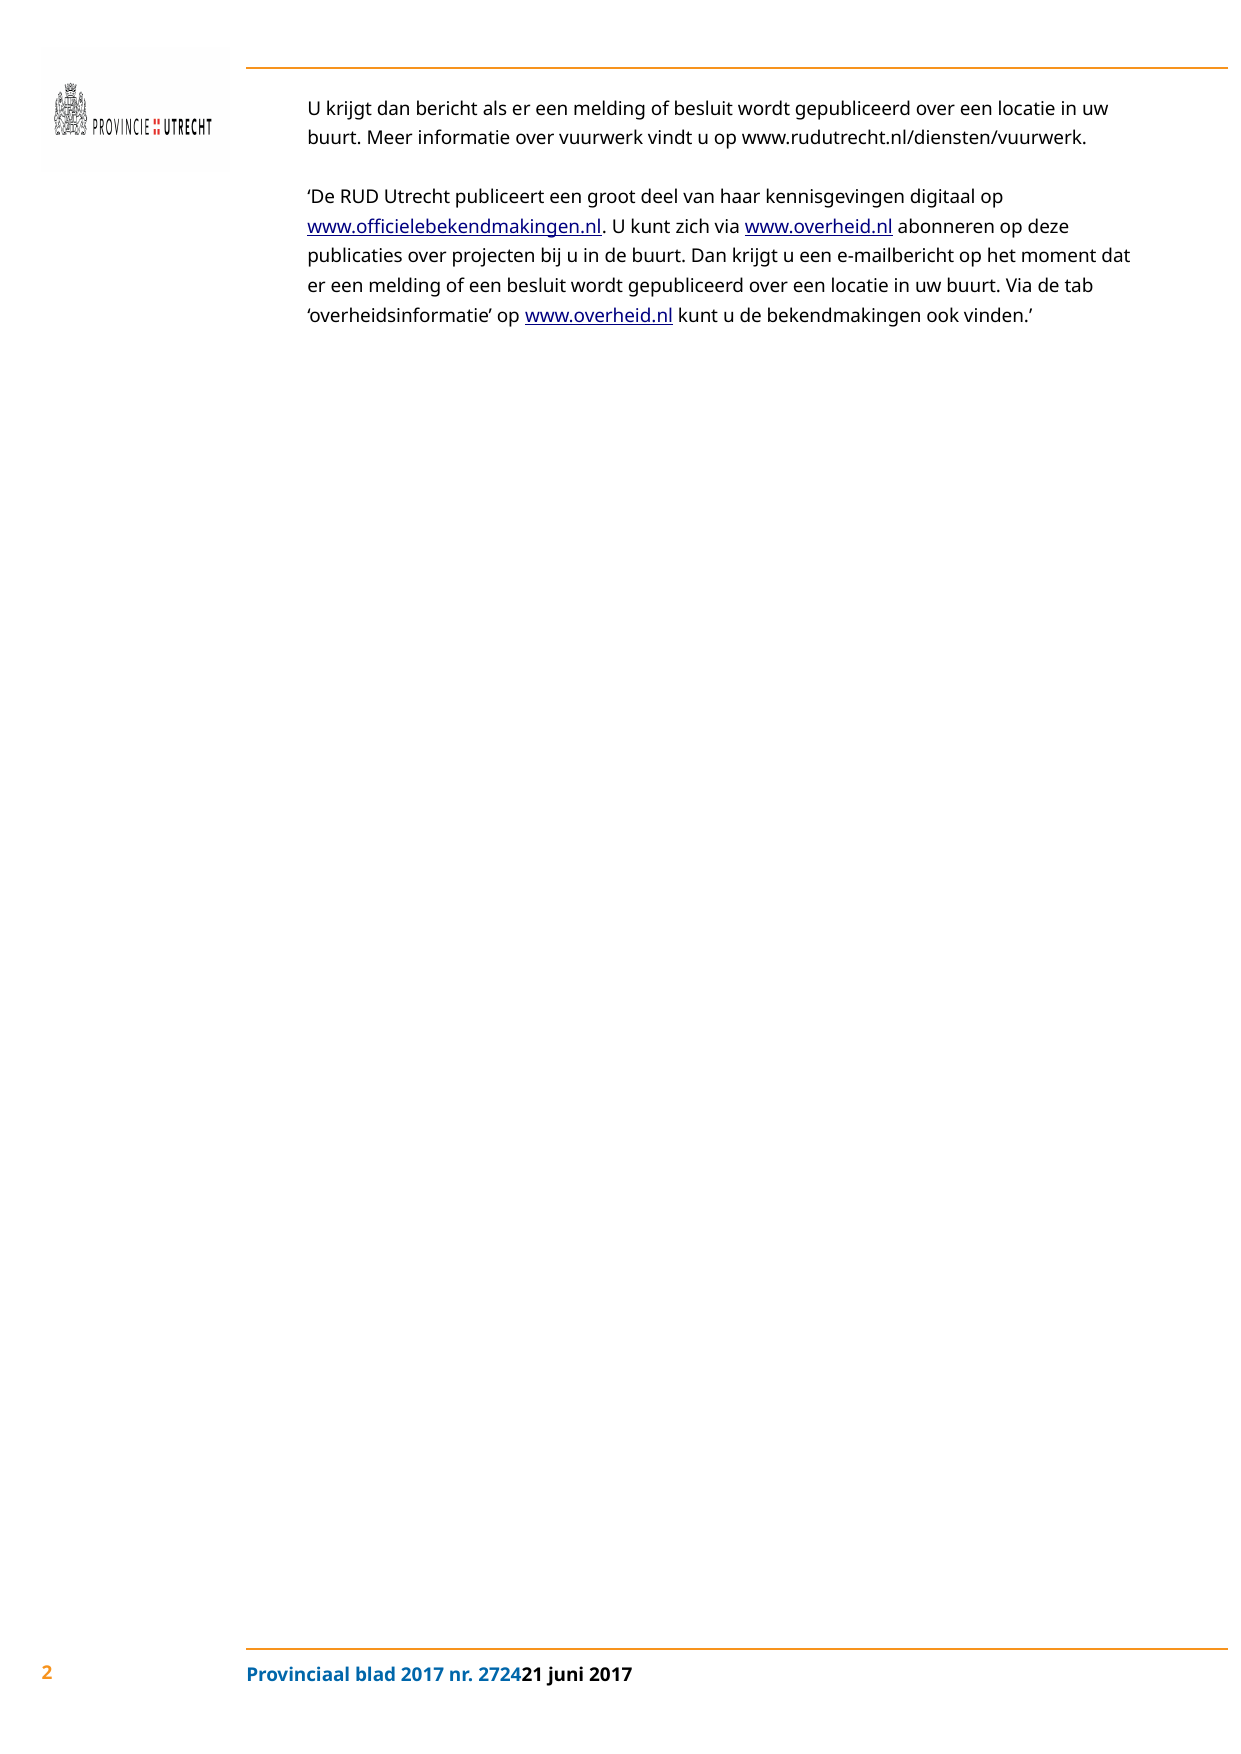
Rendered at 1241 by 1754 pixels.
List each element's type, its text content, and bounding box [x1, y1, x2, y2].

list U krijgt dan bericht als er een melding of besluit wordt gepubliceerd over een locatie in uw buurt. Meer informatie over vuurwerk vindt u op www.rudutrecht.nl/diensten/vuurwerk. [248, 95, 1152, 150]
list ‘De RUD Utrecht publiceert een groot deel van haar kennisgevingen digitaal op www.officielebekendmakingen.nl. U kunt zich via www.overheid.nl abonneren op deze publicaties over projecten bij u in de buurt. Dan krijgt u een e-mailbericht op het moment dat er een melding of een besluit wordt gepubliceerd over een locatie in uw buurt. Via de tab ‘overheidsinformatie’ op www.overheid.nl kunt u de bekendmakingen ook vinden.’ [248, 183, 1152, 328]
picture [41, 47, 231, 172]
